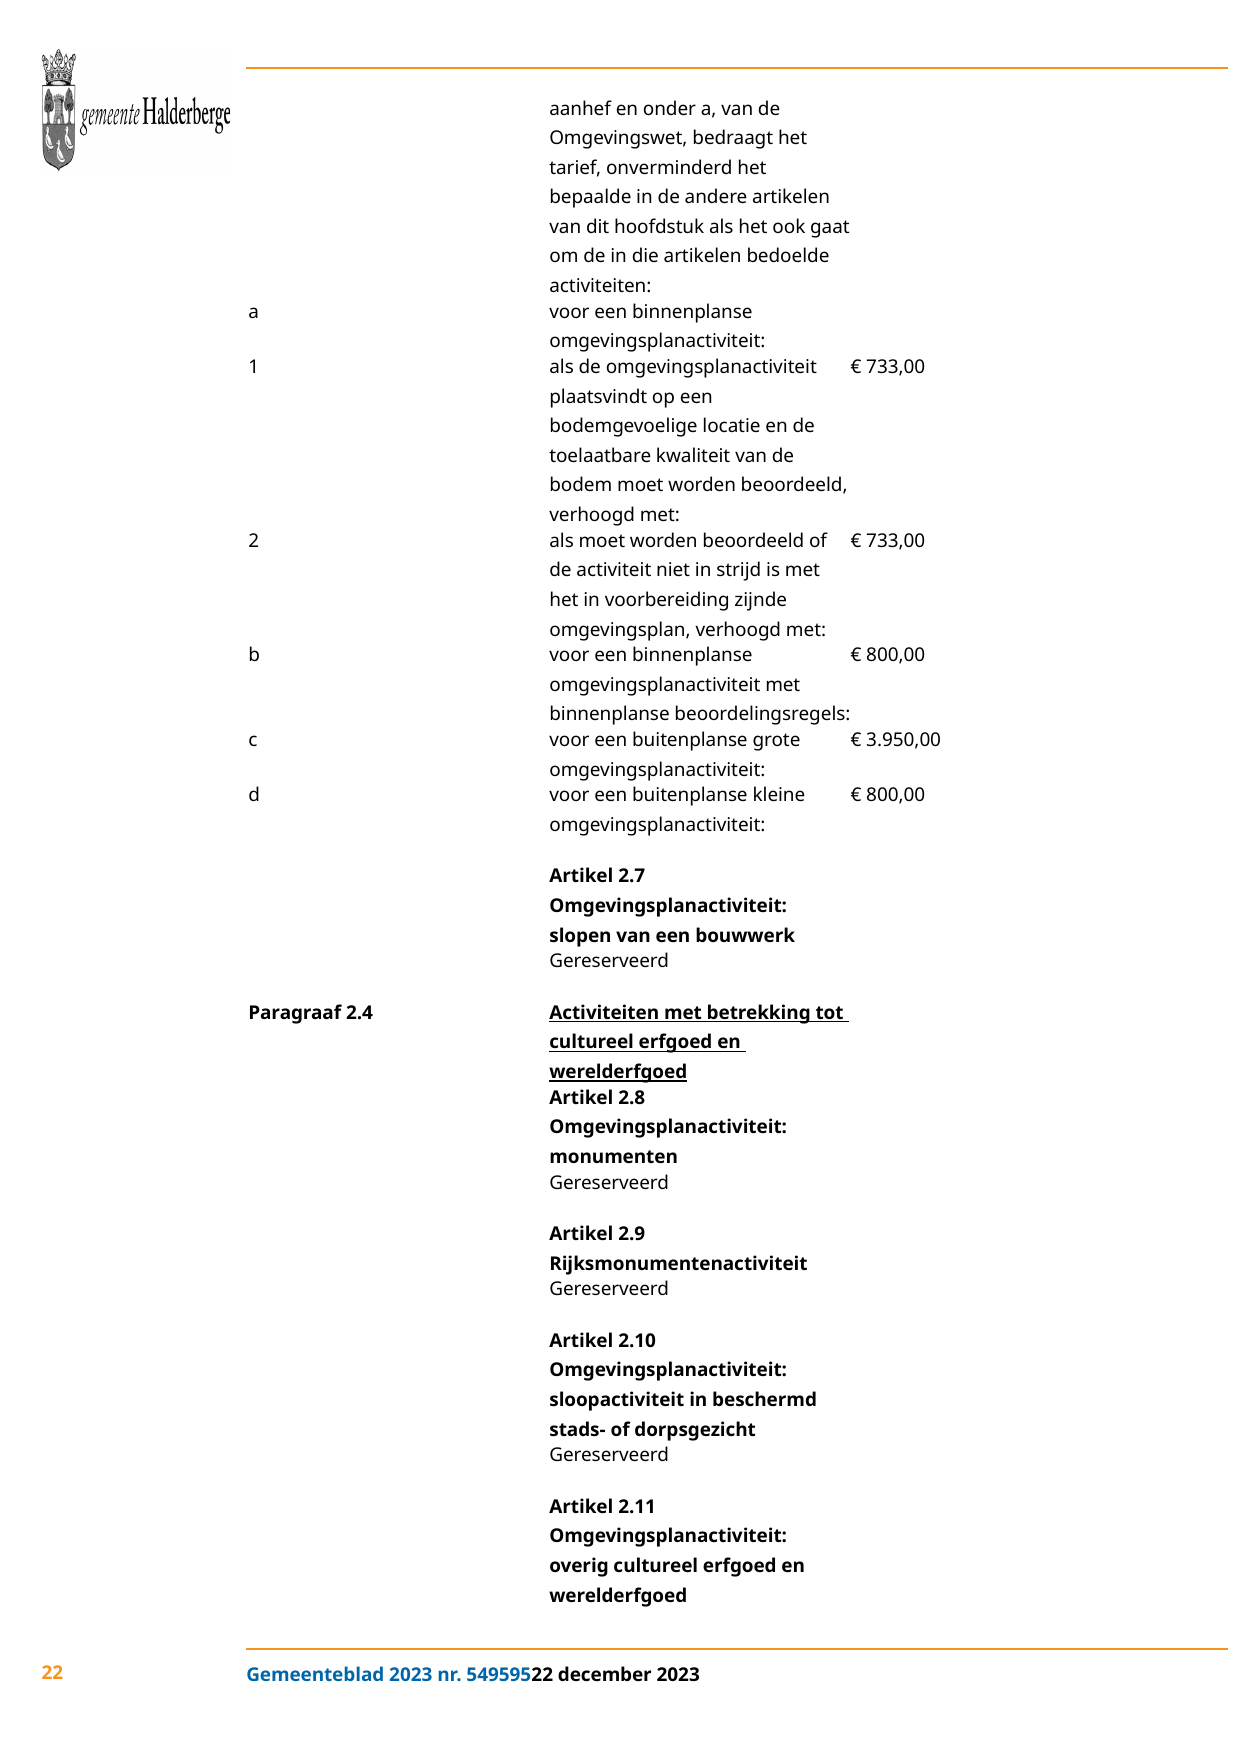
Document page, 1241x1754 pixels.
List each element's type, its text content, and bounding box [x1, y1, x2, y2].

table_cell [549, 1467, 850, 1493]
table_cell [248, 837, 549, 863]
table_cell [850, 973, 1152, 999]
table_cell [549, 837, 850, 863]
table_cell voor een binnenplanse omgevingsplanactiviteit met binnenplanse beoordelingsregels: [549, 641, 850, 726]
table_cell [850, 1467, 1152, 1493]
table_cell [850, 1084, 1152, 1169]
table_cell [850, 1493, 1152, 1607]
table_cell 2 [248, 527, 549, 641]
table_cell voor een buitenplanse kleine omgevingsplanactiviteit: [549, 782, 850, 837]
table_cell [248, 863, 549, 948]
table_cell [248, 1493, 549, 1607]
table_cell Artikel 2.10 Omgevingsplanactiviteit: sloopactiviteit in beschermd stads- of dorpsgezicht [549, 1327, 850, 1442]
table_cell [850, 1327, 1152, 1442]
table_cell Gereserveerd [549, 1442, 850, 1467]
table_cell Paragraaf 2.4 [248, 999, 549, 1084]
table_cell als moet worden beoordeeld of de activiteit niet in strijd is met het in voorbereiding zijnde omgevingsplan, verhoogd met: [549, 527, 850, 641]
table_cell [549, 1195, 850, 1220]
table_cell € 800,00 [850, 641, 1152, 726]
table_cell [850, 1169, 1152, 1194]
table_cell aanhef en onder a, van de Omgevingswet, bedraagt het tarief, onverminderd het bepaalde in de andere artikelen van dit hoofdstuk als het ook gaat om de in die artikelen bedoelde activiteiten: [549, 95, 850, 298]
table_cell [850, 1301, 1152, 1327]
table_cell [850, 95, 1152, 298]
table_cell [850, 863, 1152, 948]
table_cell Gereserveerd [549, 948, 850, 973]
table_cell [850, 1442, 1152, 1467]
table_cell Gereserveerd [549, 1276, 850, 1301]
table_cell € 733,00 [850, 353, 1152, 527]
table_cell Artikel 2.8 Omgevingsplanactiviteit: monumenten [549, 1084, 850, 1169]
table_cell Artikel 2.9 Rijksmonumentenactiviteit [549, 1220, 850, 1276]
table_cell [248, 95, 549, 298]
table_cell € 3.950,00 [850, 726, 1152, 782]
table_cell [248, 973, 549, 999]
table_cell [248, 1220, 549, 1276]
table_cell d [248, 782, 549, 837]
table_cell Artikel 2.7 Omgevingsplanactiviteit: slopen van een bouwwerk [549, 863, 850, 948]
table_cell [850, 1220, 1152, 1276]
table_cell € 733,00 [850, 527, 1152, 641]
table_cell [248, 1301, 549, 1327]
table_cell [248, 948, 549, 973]
table_cell [248, 1084, 549, 1169]
table_cell als de omgevingsplanactiviteit plaatsvindt op een bodemgevoelige locatie en de toelaatbare kwaliteit van de bodem moet worden beoordeeld, verhoogd met: [549, 353, 850, 527]
table_cell 1 [248, 353, 549, 527]
table_cell [248, 1276, 549, 1301]
picture [41, 47, 231, 172]
table_cell [248, 1442, 549, 1467]
table_cell [549, 973, 850, 999]
table_cell [850, 1195, 1152, 1220]
table_cell [549, 1301, 850, 1327]
table_cell voor een binnenplanse omgevingsplanactiviteit: [549, 298, 850, 353]
table_cell voor een buitenplanse grote omgevingsplanactiviteit: [549, 726, 850, 782]
table_cell € 800,00 [850, 782, 1152, 837]
table_cell [248, 1467, 549, 1493]
table_cell [248, 1169, 549, 1194]
table_cell [850, 948, 1152, 973]
table_cell [850, 1276, 1152, 1301]
table_cell [850, 999, 1152, 1084]
table_cell [850, 298, 1152, 353]
table_cell c [248, 726, 549, 782]
table_cell a [248, 298, 549, 353]
table_cell [248, 1195, 549, 1220]
table_cell Activiteiten met betrekking tot cultureel erfgoed en werelderfgoed [549, 999, 850, 1084]
table_cell Gereserveerd [549, 1169, 850, 1194]
table_cell [248, 1327, 549, 1442]
table_cell b [248, 641, 549, 726]
table_cell Artikel 2.11 Omgevingsplanactiviteit: overig cultureel erfgoed en werelderfgoed [549, 1493, 850, 1607]
table_cell [850, 837, 1152, 863]
